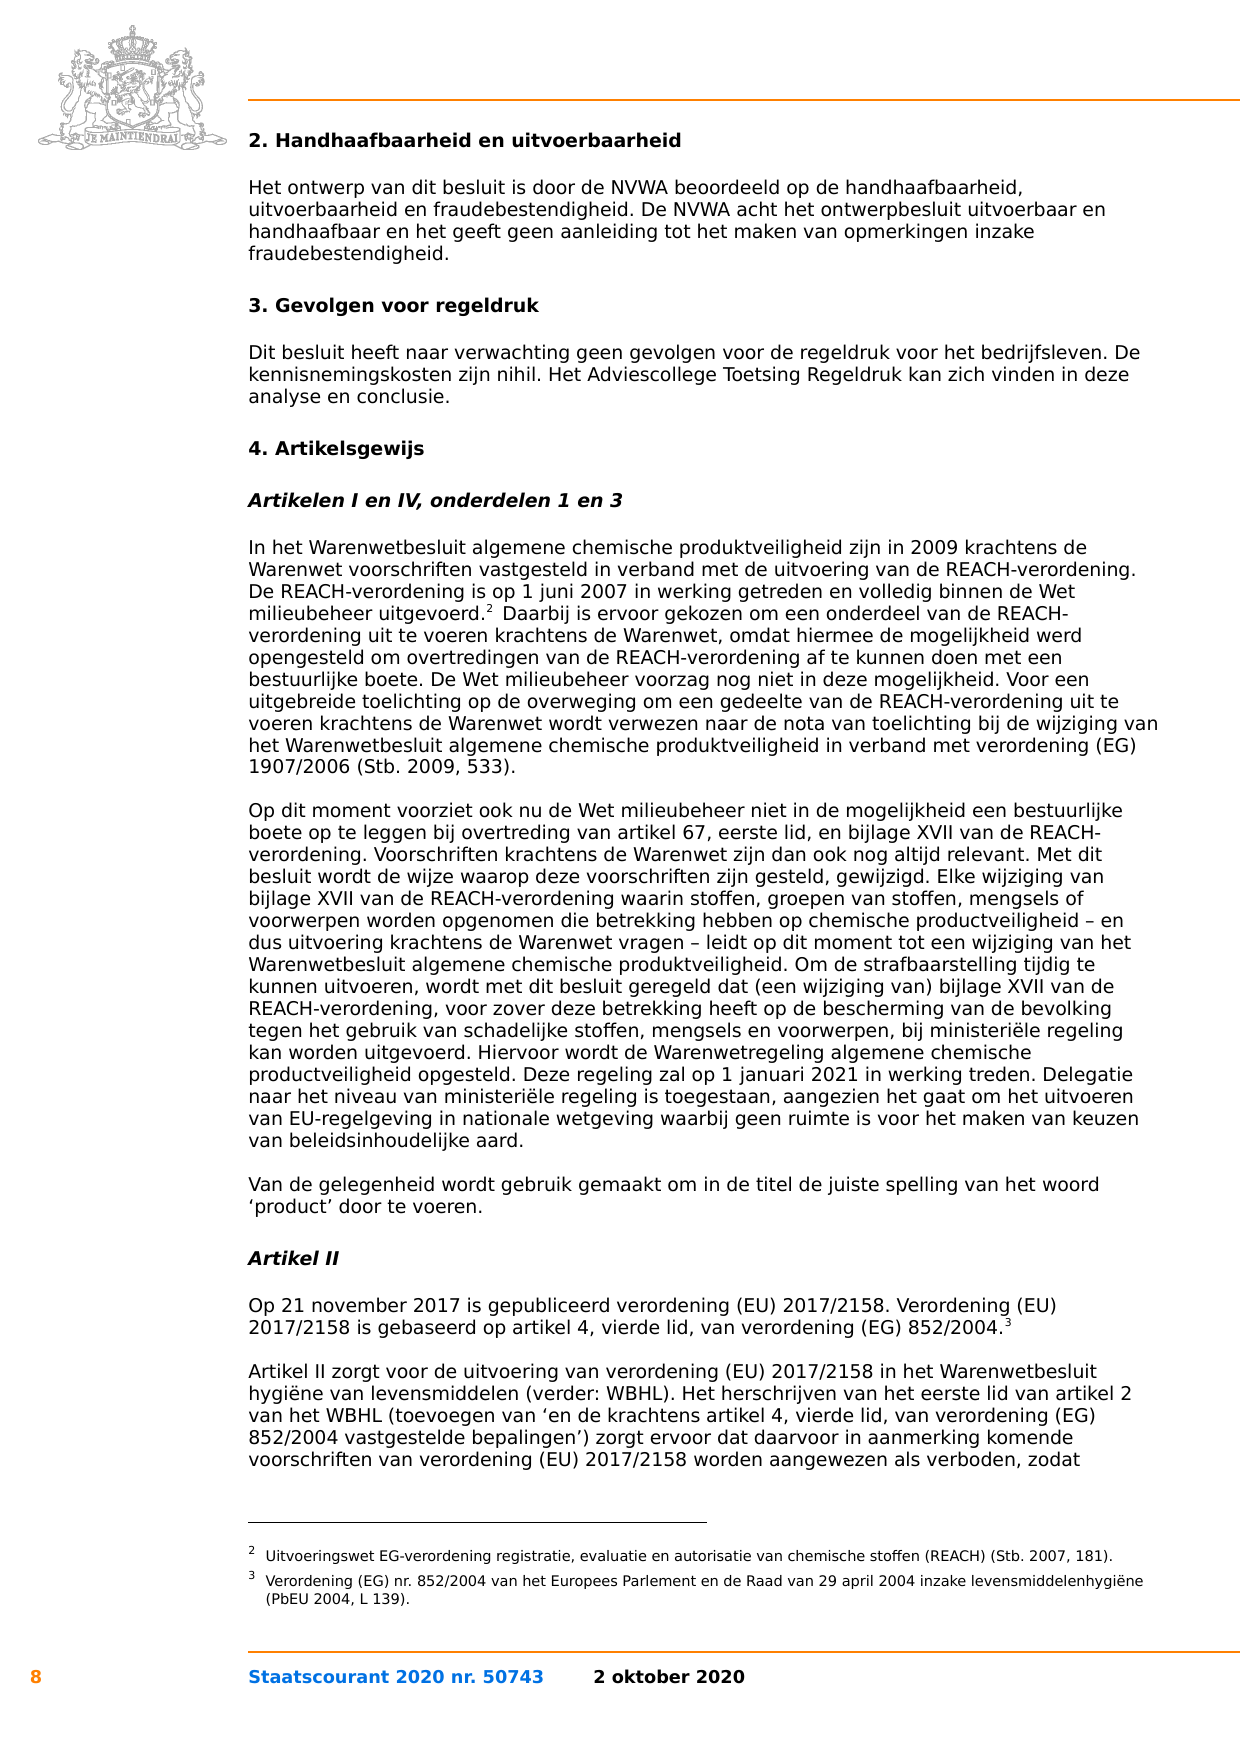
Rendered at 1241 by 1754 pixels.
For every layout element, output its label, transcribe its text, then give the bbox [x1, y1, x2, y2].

subtitle Artikelen I en IV, onderdelen 1 en 3 [248, 490, 1163, 512]
text Dit besluit heeft naar verwachting geen gevolgen voor de regeldruk voor het bedrijfsleven. De kennisnemingskosten zijn nihil. Het Adviescollege Toetsing Regeldruk kan zich vinden in deze analyse en conclusie. [248, 342, 1163, 408]
subtitle 4. Artikelsgewijs [248, 438, 1163, 460]
subtitle 3. Gevolgen voor regeldruk [248, 295, 1163, 317]
text Artikel II zorgt voor de uitvoering van verordening (EU) 2017/2158 in het Warenwetbesluit hygiëne van levensmiddelen (verder: WBHL). Het herschrijven van het eerste lid van artikel 2 van het WBHL (toevoegen van ‘en de krachtens artikel 4, vierde lid, van verordening (EG) 852/2004 vastgestelde bepalingen’) zorgt ervoor dat daarvoor in aanmerking komende voorschriften van verordening (EU) 2017/2158 worden aangewezen als verboden, zodat [248, 1361, 1163, 1471]
text Op dit moment voorziet ook nu de Wet milieubeheer niet in de mogelijkheid een bestuurlijke boete op te leggen bij overtreding van artikel 67, eerste lid, en bijlage XVII van de REACH-verordening. Voorschriften krachtens de Warenwet zijn dan ook nog altijd relevant. Met dit besluit wordt de wijze waarop deze voorschriften zijn gesteld, gewijzigd. Elke wijziging van bijlage XVII van de REACH-verordening waarin stoffen, groepen van stoffen, mengsels of voorwerpen worden opgenomen die betrekking hebben op chemische productveiligheid – en dus uitvoering krachtens de Warenwet vragen – leidt op dit moment tot een wijziging van het Warenwetbesluit algemene chemische produktveiligheid. Om de strafbaarstelling tijdig te kunnen uitvoeren, wordt met dit besluit geregeld dat (een wijziging van) bijlage XVII van de REACH-verordening, voor zover deze betrekking heeft op de bescherming van de bevolking tegen het gebruik van schadelijke stoffen, mengsels en voorwerpen, bij ministeriële regeling kan worden uitgevoerd. Hiervoor wordt de Warenwetregeling algemene chemische productveiligheid opgesteld. Deze regeling zal op 1 januari 2021 in werking treden. Delegatie naar het niveau van ministeriële regeling is toegestaan, aangezien het gaat om het uitvoeren van EU-regelgeving in nationale wetgeving waarbij geen ruimte is voor het maken van keuzen van beleidsinhoudelijke aard. [248, 800, 1163, 1152]
subtitle 2. Handhaafbaarheid en uitvoerbaarheid [248, 130, 1163, 152]
text Uitvoeringswet EG-verordening registratie, evaluatie en autorisatie van chemische stoffen (REACH) (Stb. 2007, 181). [248, 1544, 1163, 1566]
subtitle Artikel II [248, 1248, 1163, 1270]
text In het Warenwetbesluit algemene chemische produktveiligheid zijn in 2009 krachtens de Warenwet voorschriften vastgesteld in verband met de uitvoering van de REACH-verordening. De REACH-verordening is op 1 juni 2007 in werking getreden en volledig binnen de Wet milieubeheer uitgevoerd. Daarbij is ervoor gekozen om een onderdeel van de REACH-verordening uit te voeren krachtens de Warenwet, omdat hiermee de mogelijkheid werd opengesteld om overtredingen van de REACH-verordening af te kunnen doen met een bestuurlijke boete. De Wet milieubeheer voorzag nog niet in deze mogelijkheid. Voor een uitgebreide toelichting op de overweging om een gedeelte van de REACH-verordening uit te voeren krachtens de Warenwet wordt verwezen naar de nota van toelichting bij de wijziging van het Warenwetbesluit algemene chemische produktveiligheid in verband met verordening (EG) 1907/2006 (Stb. 2009, 533). [248, 537, 1163, 778]
text Het ontwerp van dit besluit is door de NVWA beoordeeld op de handhaafbaarheid, uitvoerbaarheid en fraudebestendigheid. De NVWA acht het ontwerpbesluit uitvoerbaar en handhaafbaar en het geeft geen aanleiding tot het maken van opmerkingen inzake fraudebestendigheid. [248, 177, 1163, 265]
text Van de gelegenheid wordt gebruik gemaakt om in de titel de juiste spelling van het woord ‘product’ door te voeren. [248, 1174, 1163, 1218]
text Op 21 november 2017 is gepubliceerd verordening (EU) 2017/2158. Verordening (EU) 2017/2158 is gebaseerd op artikel 4, vierde lid, van verordening (EG) 852/2004. [248, 1295, 1163, 1339]
picture [38, 25, 227, 150]
text Verordening (EG) nr. 852/2004 van het Europees Parlement en de Raad van 29 april 2004 inzake levensmiddelenhygiëne (PbEU 2004, L 139). [248, 1569, 1163, 1608]
